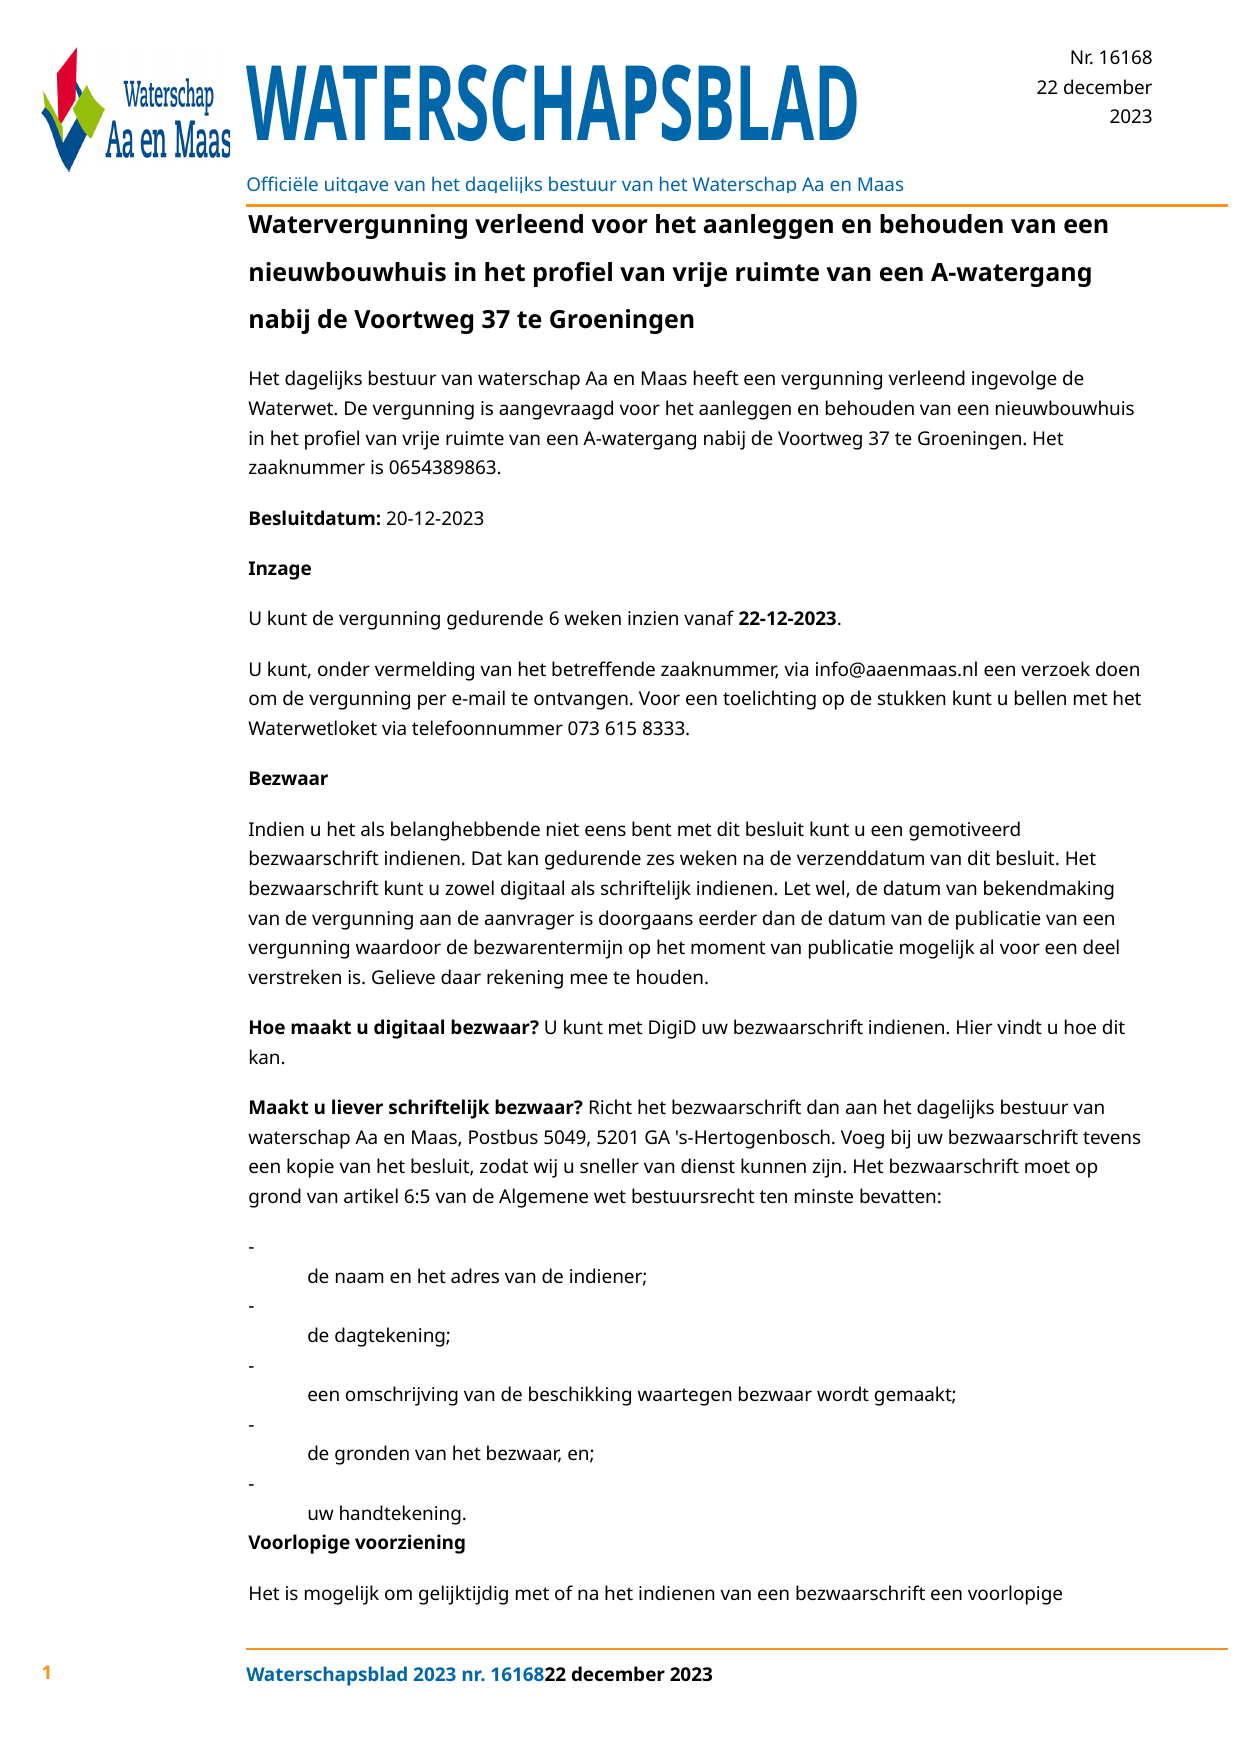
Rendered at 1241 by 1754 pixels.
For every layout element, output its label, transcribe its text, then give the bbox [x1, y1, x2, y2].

list de dagtekening; [248, 1322, 1152, 1348]
text Het is mogelijk om gelijktijdig met of na het indienen van een bezwaarschrift een voorlopige [248, 1580, 1152, 1605]
text Bezwaar [248, 766, 1152, 791]
list uw handtekening. [248, 1500, 1152, 1525]
text Watervergunning verleend voor het aanleggen en behouden van een nieuwbouwhuis in het profiel van vrije ruimte van een A-watergang nabij de Voortweg 37 te Groeningen [248, 207, 1152, 336]
text Hoe maakt u digitaal bezwaar? U kunt met DigiD uw bezwaarschrift indienen. Hier vindt u hoe dit kan. [248, 1014, 1152, 1069]
text Besluitdatum: 20-12-2023 [248, 505, 1152, 530]
text Voorlopige voorziening [248, 1529, 1152, 1555]
text Inzage [248, 555, 1152, 581]
text U kunt de vergunning gedurende 6 weken inzien vanaf 22-12-2023. [248, 606, 1152, 631]
list de gronden van het bezwaar, en; [248, 1441, 1152, 1466]
list de naam en het adres van de indiener; [248, 1263, 1152, 1289]
text Indien u het als belanghebbende niet eens bent met dit besluit kunt u een gemotiveerd bezwaarschrift indienen. Dat kan gedurende zes weken na de verzenddatum van dit besluit. Het bezwaarschrift kunt u zowel digitaal als schriftelijk indienen. Let wel, de datum van bekendmaking van de vergunning aan de aanvrager is doorgaans eerder dan de datum van de publicatie van een vergunning waardoor de bezwarentermijn op het moment van publicatie mogelijk al voor een deel verstreken is. Gelieve daar rekening mee te houden. [248, 816, 1152, 989]
list een omschrijving van de beschikking waartegen bezwaar wordt gemaakt; [248, 1381, 1152, 1407]
text U kunt, onder vermelding van het betreffende zaaknummer, via info@aaenmaas.nl een verzoek doen om de vergunning per e-mail te ontvangen. Voor een toelichting op de stukken kunt u bellen met het Waterwetloket via telefoonnummer 073 615 8333. [248, 656, 1152, 741]
text Maakt u liever schriftelijk bezwaar? Richt het bezwaarschrift dan aan het dagelijks bestuur van waterschap Aa en Maas, Postbus 5049, 5201 GA 's-Hertogenbosch. Voeg bij uw bezwaarschrift tevens een kopie van het besluit, zodat wij u sneller van dienst kunnen zijn. Het bezwaarschrift moet op grond van artikel 6:5 van de Algemene wet bestuursrecht ten minste bevatten: [248, 1094, 1152, 1209]
picture [41, 47, 231, 172]
text Het dagelijks bestuur van waterschap Aa en Maas heeft een vergunning verleend ingevolge de Waterwet. De vergunning is aangevraagd voor het aanleggen en behouden van een nieuwbouwhuis in het profiel van vrije ruimte van een A-watergang nabij de Voortweg 37 te Groeningen. Het zaaknummer is 0654389863. [248, 366, 1152, 480]
